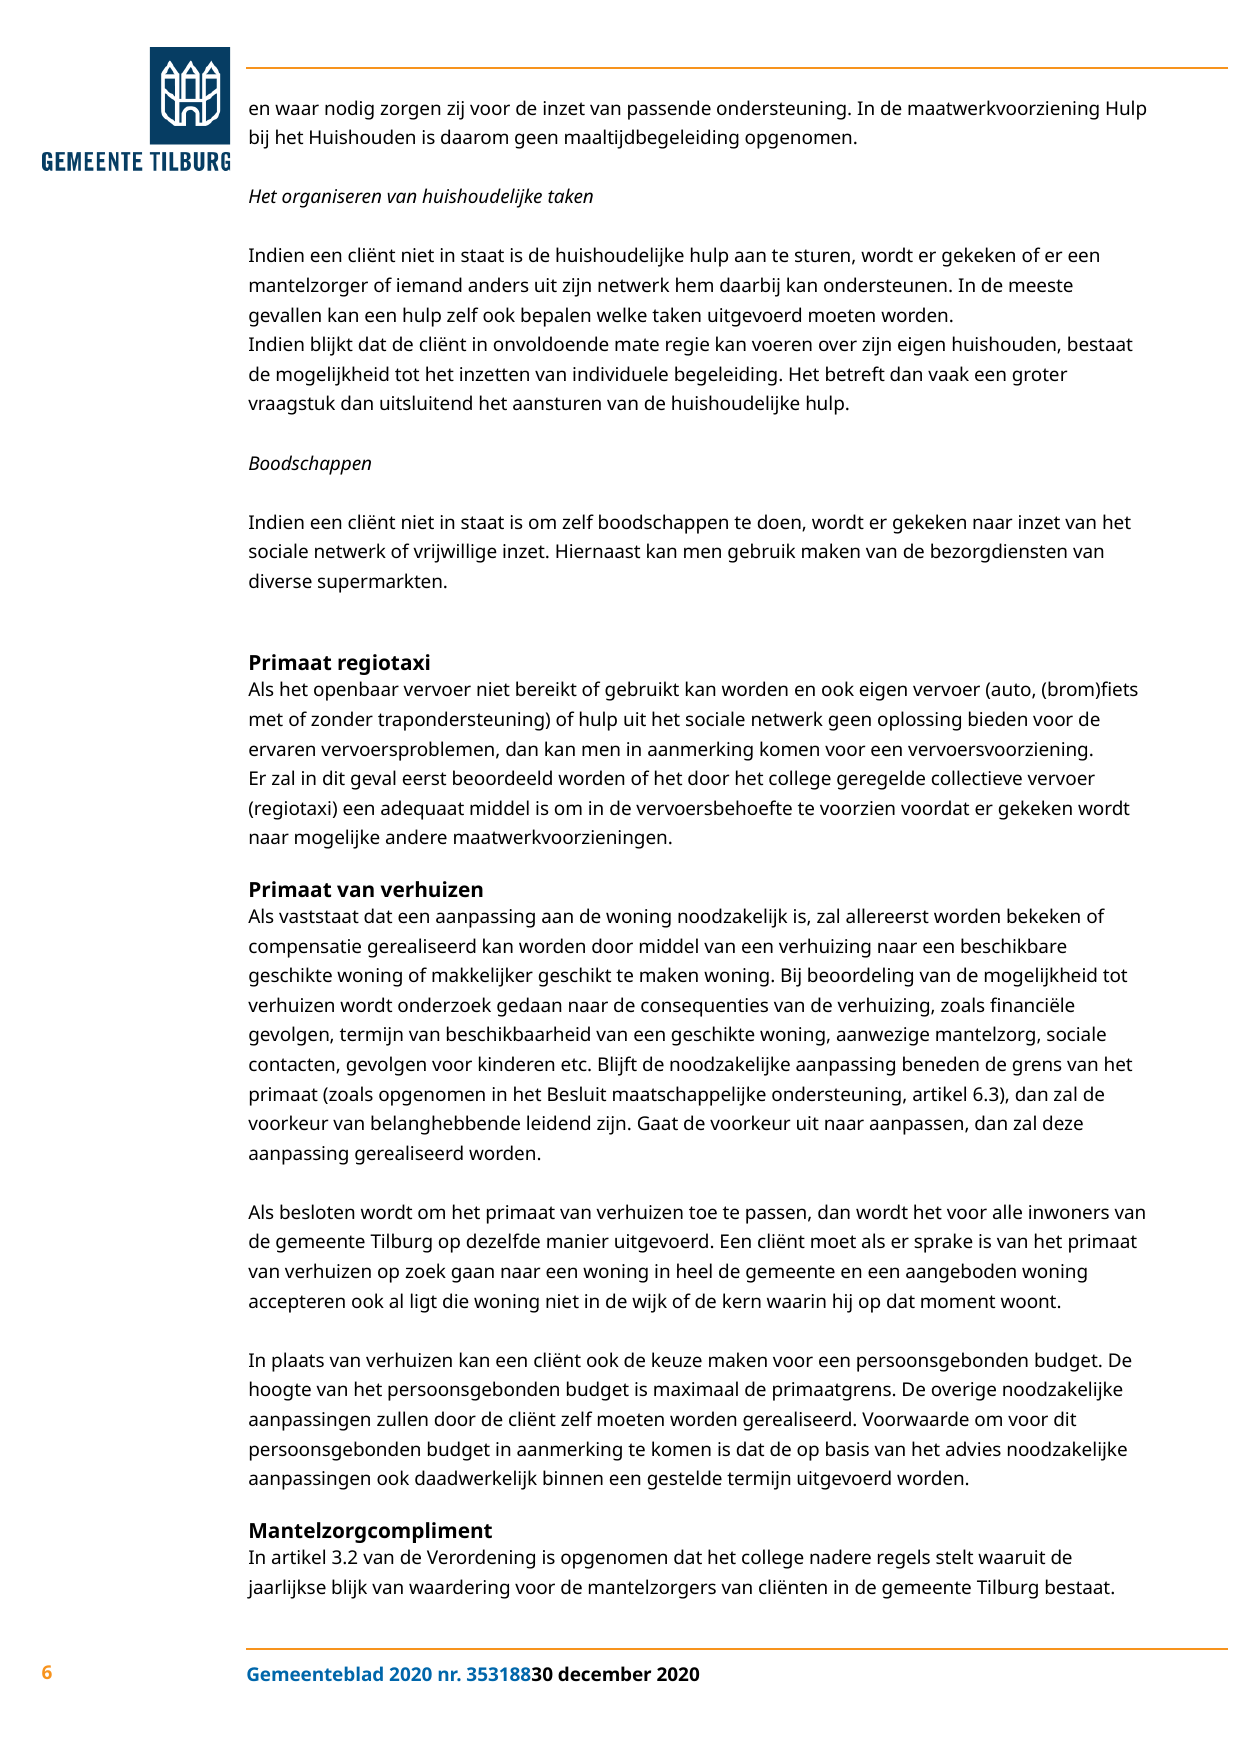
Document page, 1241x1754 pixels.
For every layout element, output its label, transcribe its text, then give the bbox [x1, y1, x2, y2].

text Het organiseren van huishoudelijke taken [248, 183, 1152, 209]
text Indien blijkt dat de cliënt in onvoldoende mate regie kan voeren over zijn eigen huishouden, bestaat de mogelijkheid tot het inzetten van individuele begeleiding. Het betreft dan vaak een groter vraagstuk dan uitsluitend het aansturen van de huishoudelijke hulp. [248, 331, 1152, 416]
text Boodschappen [248, 450, 1152, 476]
picture [41, 47, 231, 172]
text Indien een cliënt niet in staat is de huishoudelijke hulp aan te sturen, wordt er gekeken of er een mantelzorger of iemand anders uit zijn netwerk hem daarbij kan ondersteunen. In de meeste gevallen kan een hulp zelf ook bepalen welke taken uitgevoerd moeten worden. [248, 243, 1152, 328]
text Mantelzorgcompliment [248, 1516, 1152, 1544]
text In artikel 3.2 van de Verordening is opgenomen dat het college nadere regels stelt waaruit de jaarlijkse blijk van waardering voor de mantelzorgers van cliënten in de gemeente Tilburg bestaat. [248, 1544, 1152, 1599]
text Als het openbaar vervoer niet bereikt of gebruikt kan worden en ook eigen vervoer (auto, (brom)fiets met of zonder trapondersteuning) of hulp uit het sociale netwerk geen oplossing bieden voor de ervaren vervoersproblemen, dan kan men in aanmerking komen voor een vervoersvoorziening. [248, 677, 1152, 761]
text Primaat regiotaxi [248, 648, 1152, 677]
text Indien een cliënt niet in staat is om zelf boodschappen te doen, wordt er gekeken naar inzet van het sociale netwerk of vrijwillige inzet. Hiernaast kan men gebruik maken van de bezorgdiensten van diverse supermarkten. [248, 509, 1152, 594]
text Er zal in dit geval eerst beoordeeld worden of het door het college geregelde collectieve vervoer (regiotaxi) een adequaat middel is om in de vervoersbehoefte te voorzien voordat er gekeken wordt naar mogelijke andere maatwerkvoorzieningen. [248, 765, 1152, 850]
text Primaat van verhuizen [248, 875, 1152, 903]
text en waar nodig zorgen zij voor de inzet van passende ondersteuning. In de maatwerkvoorziening Hulp bij het Huishouden is daarom geen maaltijdbegeleiding opgenomen. [248, 95, 1152, 150]
text Als vaststaat dat een aanpassing aan de woning noodzakelijk is, zal allereerst worden bekeken of compensatie gerealiseerd kan worden door middel van een verhuizing naar een beschikbare geschikte woning of makkelijker geschikt te maken woning. Bij beoordeling van de mogelijkheid tot verhuizen wordt onderzoek gedaan naar de consequenties van de verhuizing, zoals financiële gevolgen, termijn van beschikbaarheid van een geschikte woning, aanwezige mantelzorg, sociale contacten, gevolgen voor kinderen etc. Blijft de noodzakelijke aanpassing beneden de grens van het primaat (zoals opgenomen in het Besluit maatschappelijke ondersteuning, artikel 6.3), dan zal de voorkeur van belanghebbende leidend zijn. Gaat de voorkeur uit naar aanpassen, dan zal deze aanpassing gerealiseerd worden. [248, 903, 1152, 1166]
text In plaats van verhuizen kan een cliënt ook de keuze maken voor een persoonsgebonden budget. De hoogte van het persoonsgebonden budget is maximaal de primaatgrens. De overige noodzakelijke aanpassingen zullen door de cliënt zelf moeten worden gerealiseerd. Voorwaarde om voor dit persoonsgebonden budget in aanmerking te komen is dat de op basis van het advies noodzakelijke aanpassingen ook daadwerkelijk binnen een gestelde termijn uitgevoerd worden. [248, 1347, 1152, 1491]
text Als besloten wordt om het primaat van verhuizen toe te passen, dan wordt het voor alle inwoners van de gemeente Tilburg op dezelfde manier uitgevoerd. Een cliënt moet als er sprake is van het primaat van verhuizen op zoek gaan naar een woning in heel de gemeente en een aangeboden woning accepteren ook al ligt die woning niet in de wijk of de kern waarin hij op dat moment woont. [248, 1199, 1152, 1314]
